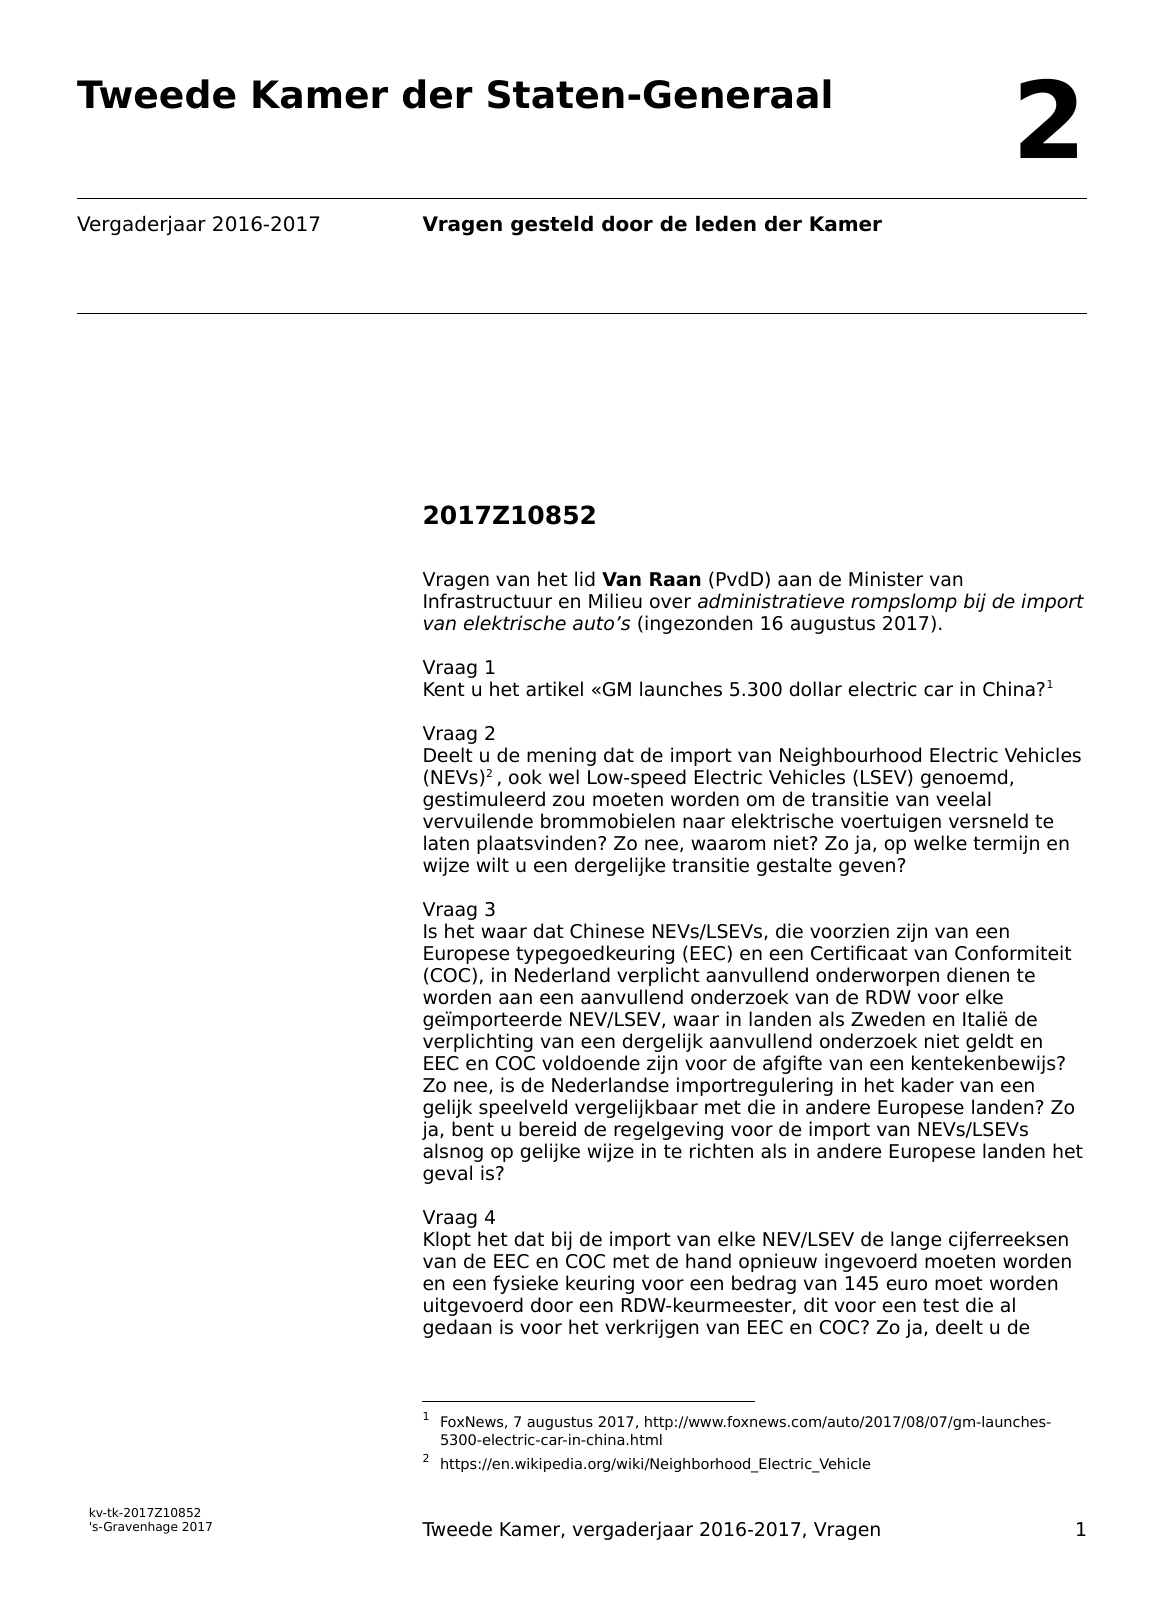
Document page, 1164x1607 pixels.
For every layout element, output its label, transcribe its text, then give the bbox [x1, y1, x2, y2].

text 's-Gravenhage 2017 [88, 1520, 323, 1534]
text Vraag 3 [422, 899, 1087, 921]
text Vraag 4 [422, 1207, 1087, 1229]
text Klopt het dat bij de import van elke NEV/LSEV de lange cijferreeksen van de EEC en COC met de hand opnieuw ingevoerd moeten worden en een fysieke keuring voor een bedrag van 145 euro moet worden uitgevoerd door een RDW-keurmeester, dit voor een test die al gedaan is voor het verkrijgen van EEC en COC? Zo ja, deelt u de [422, 1229, 1087, 1339]
table_header 2 [886, 59, 1087, 198]
table_cell Vergaderjaar 2016-2017 [77, 199, 422, 313]
text FoxNews, 7 augustus 2017, http://www.foxnews.com/auto/2017/08/07/gm-launches-5300-electric-car-in-china.html [422, 1410, 1087, 1449]
text 2017Z10852 [422, 501, 1087, 531]
text https://en.wikipedia.org/wiki/Neighborhood_Electric_Vehicle [422, 1452, 1087, 1474]
text Vraag 2 [422, 723, 1087, 745]
table_cell Vragen gesteld door de leden der Kamer [422, 199, 1087, 313]
table_header Tweede Kamer der Staten-Generaal [77, 59, 886, 198]
text Deelt u de mening dat de import van Neighbourhood Electric Vehicles (NEVs), ook wel Low-speed Electric Vehicles (LSEV) genoemd, gestimuleerd zou moeten worden om de transitie van veelal vervuilende brommobielen naar elektrische voertuigen versneld te laten plaatsvinden? Zo nee, waarom niet? Zo ja, op welke termijn en wijze wilt u een dergelijke transitie gestalte geven? [422, 745, 1087, 877]
text Vraag 1 [422, 657, 1087, 679]
text kv-tk-2017Z10852 [88, 1506, 323, 1520]
text Kent u het artikel «GM launches 5.300 dollar electric car in China? [422, 679, 1087, 701]
text Is het waar dat Chinese NEVs/LSEVs, die voorzien zijn van een Europese typegoedkeuring (EEC) en een Certificaat van Conformiteit (COC), in Nederland verplicht aanvullend onderworpen dienen te worden aan een aanvullend onderzoek van de RDW voor elke geïmporteerde NEV/LSEV, waar in landen als Zweden en Italië de verplichting van een dergelijk aanvullend onderzoek niet geldt en EEC en COC voldoende zijn voor de afgifte van een kentekenbewijs? Zo nee, is de Nederlandse importregulering in het kader van een gelijk speelveld vergelijkbaar met die in andere Europese landen? Zo ja, bent u bereid de regelgeving voor de import van NEVs/LSEVs alsnog op gelijke wijze in te richten als in andere Europese landen het geval is? [422, 921, 1087, 1185]
text Vragen van het lid Van Raan (PvdD) aan de Minister van Infrastructuur en Milieu over administratieve rompslomp bij de import van elektrische auto’s (ingezonden 16 augustus 2017). [422, 569, 1087, 635]
